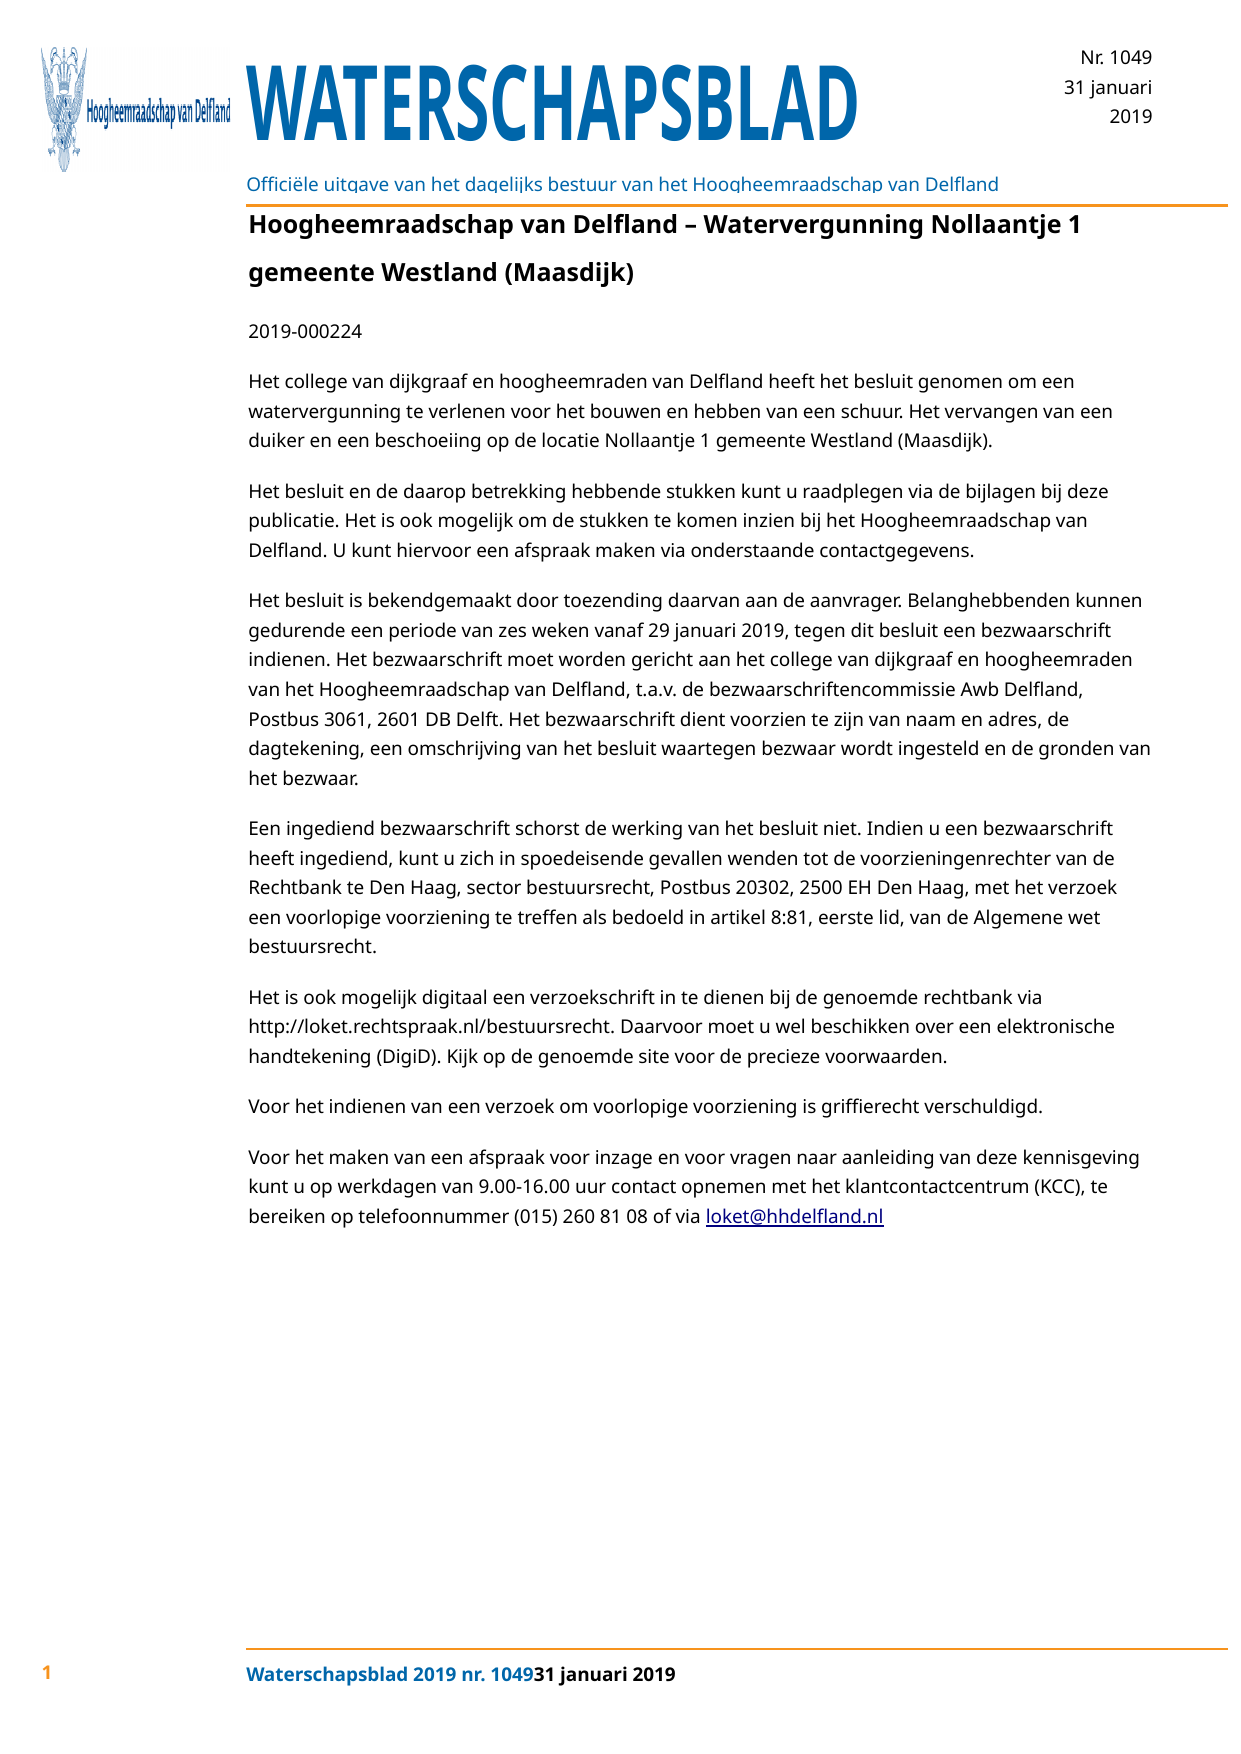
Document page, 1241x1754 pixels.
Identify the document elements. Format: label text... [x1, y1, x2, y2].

text 2019-000224 [248, 318, 1152, 344]
text Het besluit en de daarop betrekking hebbende stukken kunt u raadplegen via de bijlagen bij deze publicatie. Het is ook mogelijk om de stukken te komen inzien bij het Hoogheemraadschap van Delfland. U kunt hiervoor een afspraak maken via onderstaande contactgegevens. [248, 478, 1152, 563]
text Een ingediend bezwaarschrift schorst de werking van het besluit niet. Indien u een bezwaarschrift heeft ingediend, kunt u zich in spoedeisende gevallen wenden tot de voorzieningenrechter van de Rechtbank te Den Haag, sector bestuursrecht, Postbus 20302, 2500 EH Den Haag, met het verzoek een voorlopige voorziening te treffen als bedoeld in artikel 8:81, eerste lid, van de Algemene wet bestuursrecht. [248, 815, 1152, 959]
text Het college van dijkgraaf en hoogheemraden van Delfland heeft het besluit genomen om een watervergunning te verlenen voor het bouwen en hebben van een schuur. Het vervangen van een duiker en een beschoeiing op de locatie Nollaantje 1 gemeente Westland (Maasdijk). [248, 368, 1152, 453]
text Voor het indienen van een verzoek om voorlopige voorziening is griffierecht verschuldigd. [248, 1094, 1152, 1119]
picture [41, 47, 231, 172]
text Hoogheemraadschap van Delfland – Watervergunning Nollaantje 1 gemeente Westland (Maasdijk) [248, 207, 1152, 288]
text Voor het maken van een afspraak voor inzage en voor vragen naar aanleiding van deze kennisgeving kunt u op werkdagen van 9.00-16.00 uur contact opnemen met het klantcontactcentrum (KCC), te bereiken op telefoonnummer (015) 260 81 08 of via loket@hhdelfland.nl [248, 1144, 1152, 1229]
text Het is ook mogelijk digitaal een verzoekschrift in te dienen bij de genoemde rechtbank via http://loket.rechtspraak.nl/bestuursrecht. Daarvoor moet u wel beschikken over een elektronische handtekening (DigiD). Kijk op de genoemde site voor de precieze voorwaarden. [248, 984, 1152, 1069]
text Het besluit is bekendgemaakt door toezending daarvan aan de aanvrager. Belanghebbenden kunnen gedurende een periode van zes weken vanaf 29 januari 2019, tegen dit besluit een bezwaarschrift indienen. Het bezwaarschrift moet worden gericht aan het college van dijkgraaf en hoogheemraden van het Hoogheemraadschap van Delfland, t.a.v. de bezwaarschriftencommissie Awb Delfland, Postbus 3061, 2601 DB Delft. Het bezwaarschrift dient voorzien te zijn van naam en adres, de dagtekening, een omschrijving van het besluit waartegen bezwaar wordt ingesteld en de gronden van het bezwaar. [248, 587, 1152, 791]
